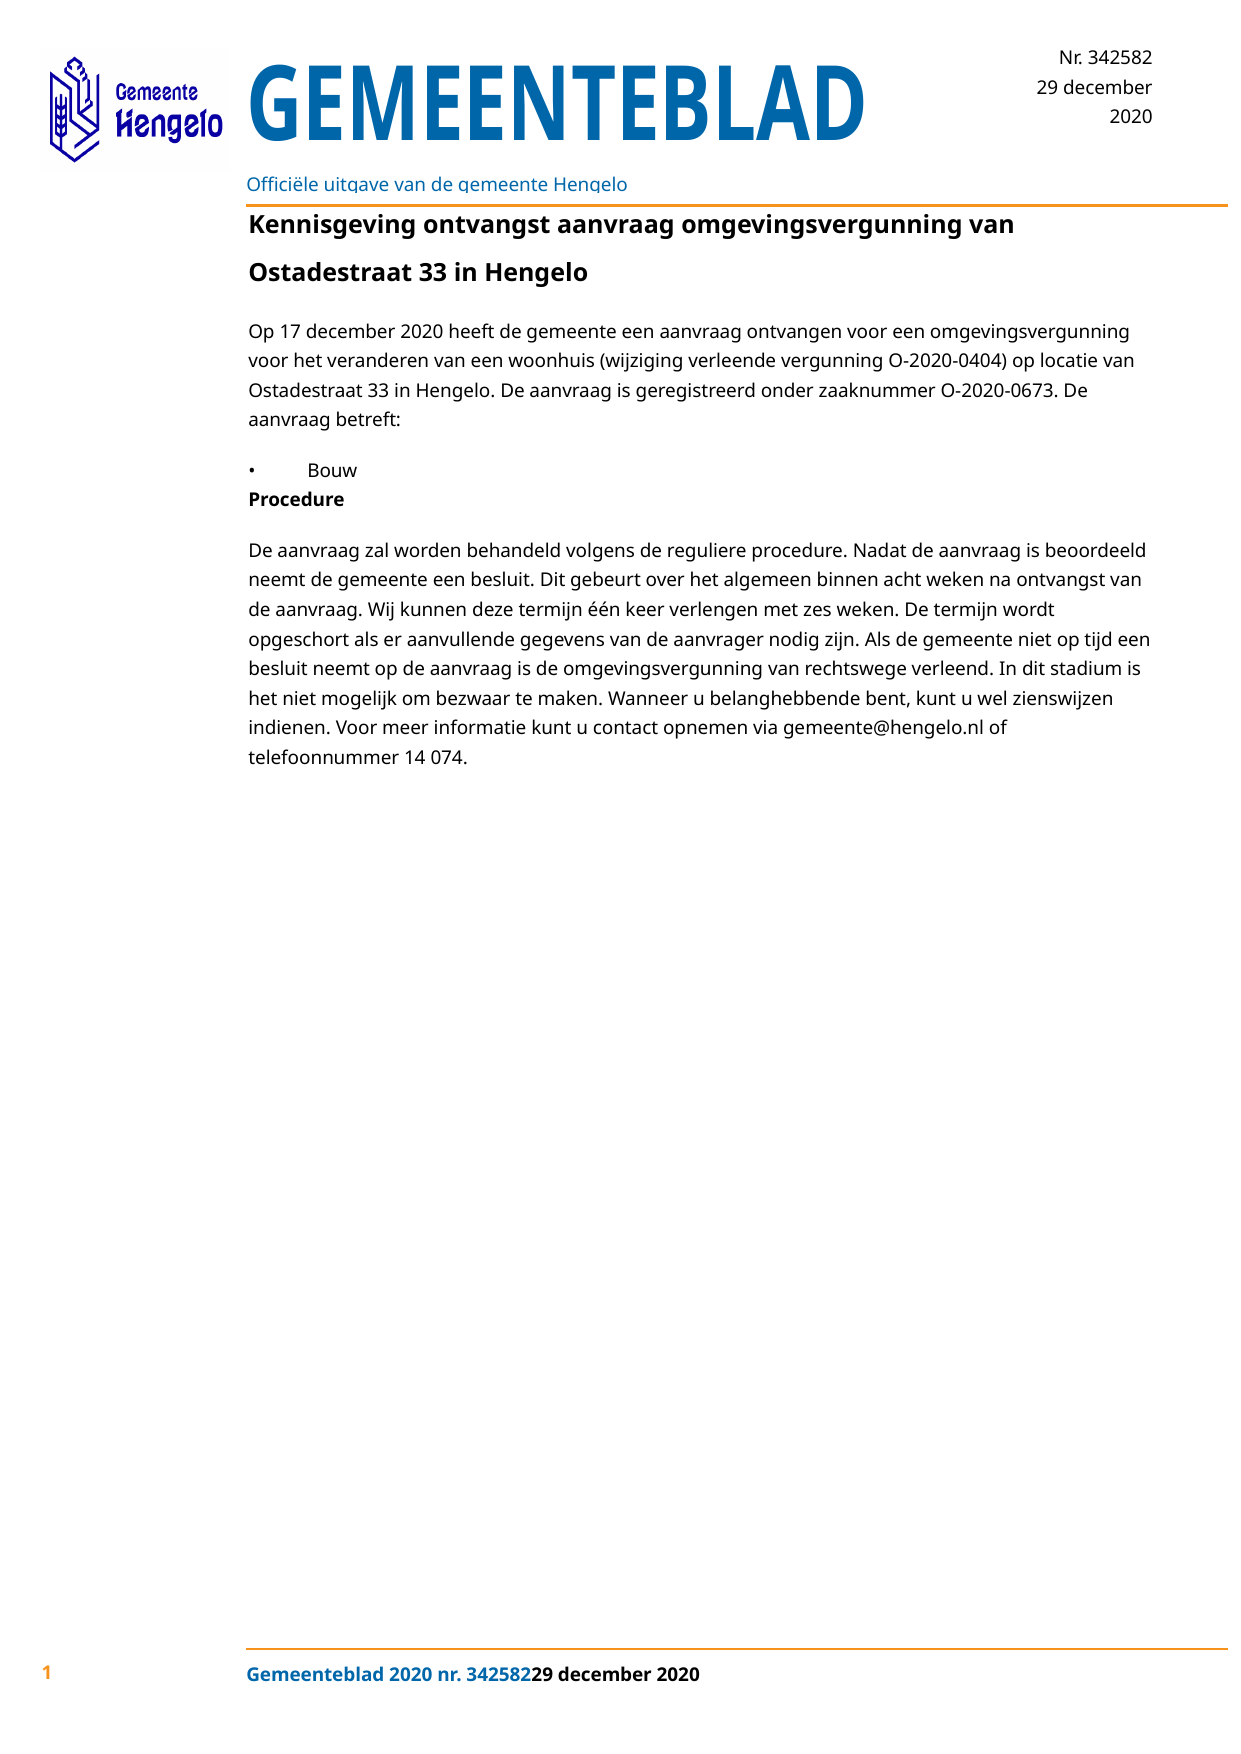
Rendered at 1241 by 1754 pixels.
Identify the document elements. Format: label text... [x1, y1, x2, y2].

text Kennisgeving ontvangst aanvraag omgevingsvergunning van Ostadestraat 33 in Hengelo [248, 207, 1152, 288]
picture [41, 47, 231, 172]
text Op 17 december 2020 heeft de gemeente een aanvraag ontvangen voor een omgevingsvergunning voor het veranderen van een woonhuis (wijziging verleende vergunning O-2020-0404) op locatie van Ostadestraat 33 in Hengelo. De aanvraag is geregistreerd onder zaaknummer O-2020-0673. De aanvraag betreft: [248, 318, 1152, 432]
text De aanvraag zal worden behandeld volgens de reguliere procedure. Nadat de aanvraag is beoordeeld neemt de gemeente een besluit. Dit gebeurt over het algemeen binnen acht weken na ontvangst van de aanvraag. Wij kunnen deze termijn één keer verlengen met zes weken. De termijn wordt opgeschort als er aanvullende gegevens van de aanvrager nodig zijn. Als de gemeente niet op tijd een besluit neemt op de aanvraag is de omgevingsvergunning van rechtswege verleend. In dit stadium is het niet mogelijk om bezwaar te maken. Wanneer u belanghebbende bent, kunt u wel zienswijzen indienen. Voor meer informatie kunt u contact opnemen via gemeente@hengelo.nl of telefoonnummer 14 074. [248, 537, 1152, 770]
list Bouw [248, 457, 1152, 483]
text Procedure [248, 487, 1152, 512]
